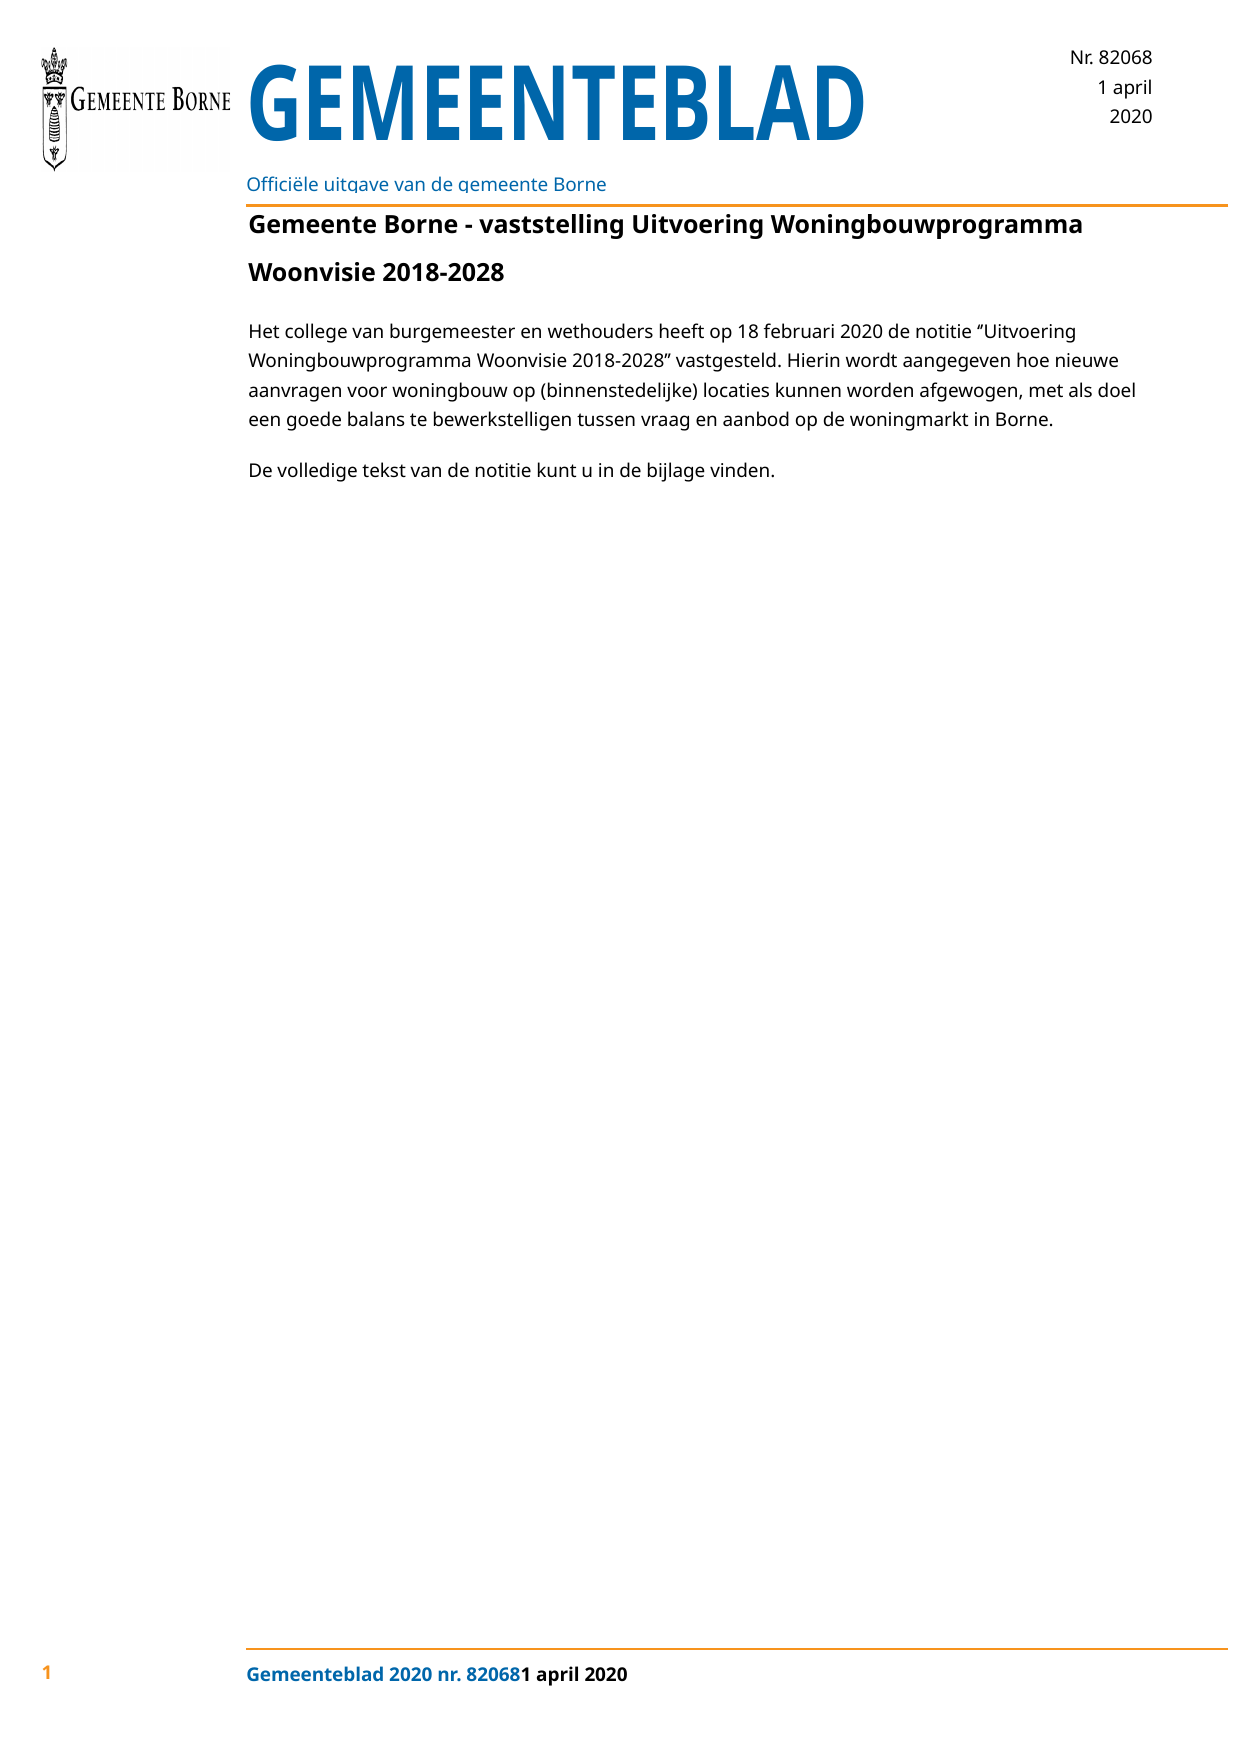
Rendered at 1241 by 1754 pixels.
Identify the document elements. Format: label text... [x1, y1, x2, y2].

text Het college van burgemeester en wethouders heeft op 18 februari 2020 de notitie ‘’Uitvoering Woningbouwprogramma Woonvisie 2018-2028’’ vastgesteld. Hierin wordt aangegeven hoe nieuwe aanvragen voor woningbouw op (binnenstedelijke) locaties kunnen worden afgewogen, met als doel een goede balans te bewerkstelligen tussen vraag en aanbod op de woningmarkt in Borne. [248, 318, 1152, 432]
text De volledige tekst van de notitie kunt u in de bijlage vinden. [248, 457, 1152, 483]
text Gemeente Borne - vaststelling Uitvoering Woningbouwprogramma Woonvisie 2018-2028 [248, 207, 1152, 288]
picture [41, 47, 231, 172]
